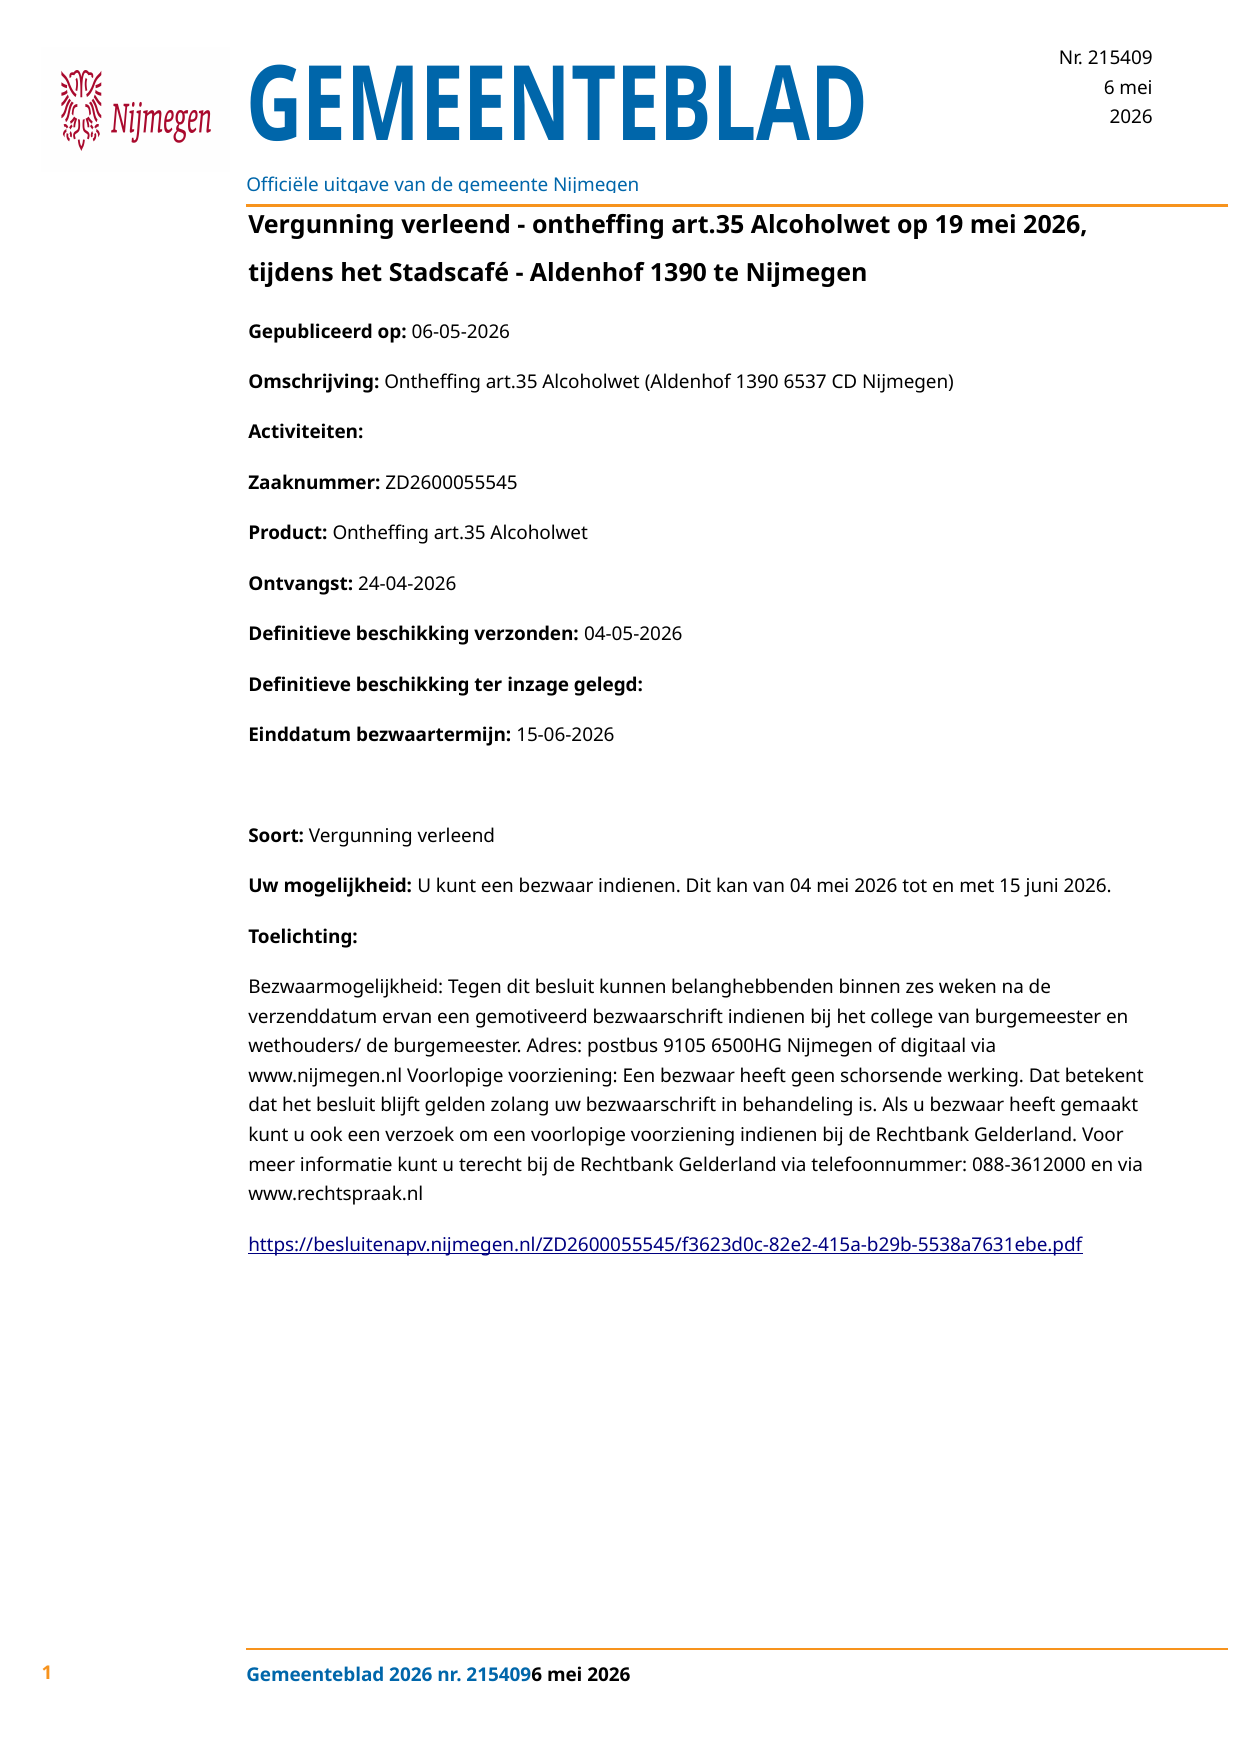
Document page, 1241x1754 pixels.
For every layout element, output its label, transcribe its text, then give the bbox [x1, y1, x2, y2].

text Definitieve beschikking verzonden: 04-05-2026 [248, 620, 1152, 646]
text Activiteiten: [248, 419, 1152, 444]
text Product: Ontheffing art.35 Alcoholwet [248, 519, 1152, 545]
text Omschrijving: Ontheffing art.35 Alcoholwet (Aldenhof 1390 6537 CD Nijmegen) [248, 368, 1152, 394]
text Uw mogelijkheid: U kunt een bezwaar indienen. Dit kan van 04 mei 2026 tot en met 15 juni 2026. [248, 872, 1152, 898]
text Einddatum bezwaartermijn: 15-06-2026 [248, 721, 1152, 747]
text Gepubliceerd op: 06-05-2026 [248, 318, 1152, 344]
text https://besluitenapv.nijmegen.nl/ZD2600055545/f3623d0c-82e2-415a-b29b-5538a7631ebe.pdf [248, 1231, 1152, 1257]
text Zaaknummer: ZD2600055545 [248, 469, 1152, 495]
picture [41, 47, 231, 172]
text Ontvangst: 24-04-2026 [248, 570, 1152, 596]
text Soort: Vergunning verleend [248, 822, 1152, 848]
text Bezwaarmogelijkheid: Tegen dit besluit kunnen belanghebbenden binnen zes weken na de verzenddatum ervan een gemotiveerd bezwaarschrift indienen bij het college van burgemeester en wethouders/ de burgemeester. Adres: postbus 9105 6500HG Nijmegen of digitaal via www.nijmegen.nl Voorlopige voorziening: Een bezwaar heeft geen schorsende werking. Dat betekent dat het besluit blijft gelden zolang uw bezwaarschrift in behandeling is. Als u bezwaar heeft gemaakt kunt u ook een verzoek om een voorlopige voorziening indienen bij de Rechtbank Gelderland. Voor meer informatie kunt u terecht bij de Rechtbank Gelderland via telefoonnummer: 088-3612000 en via www.rechtspraak.nl [248, 973, 1152, 1206]
text Toelichting: [248, 923, 1152, 949]
text Vergunning verleend - ontheffing art.35 Alcoholwet op 19 mei 2026, tijdens het Stadscafé - Aldenhof 1390 te Nijmegen [248, 207, 1152, 288]
text Definitieve beschikking ter inzage gelegd: [248, 671, 1152, 697]
